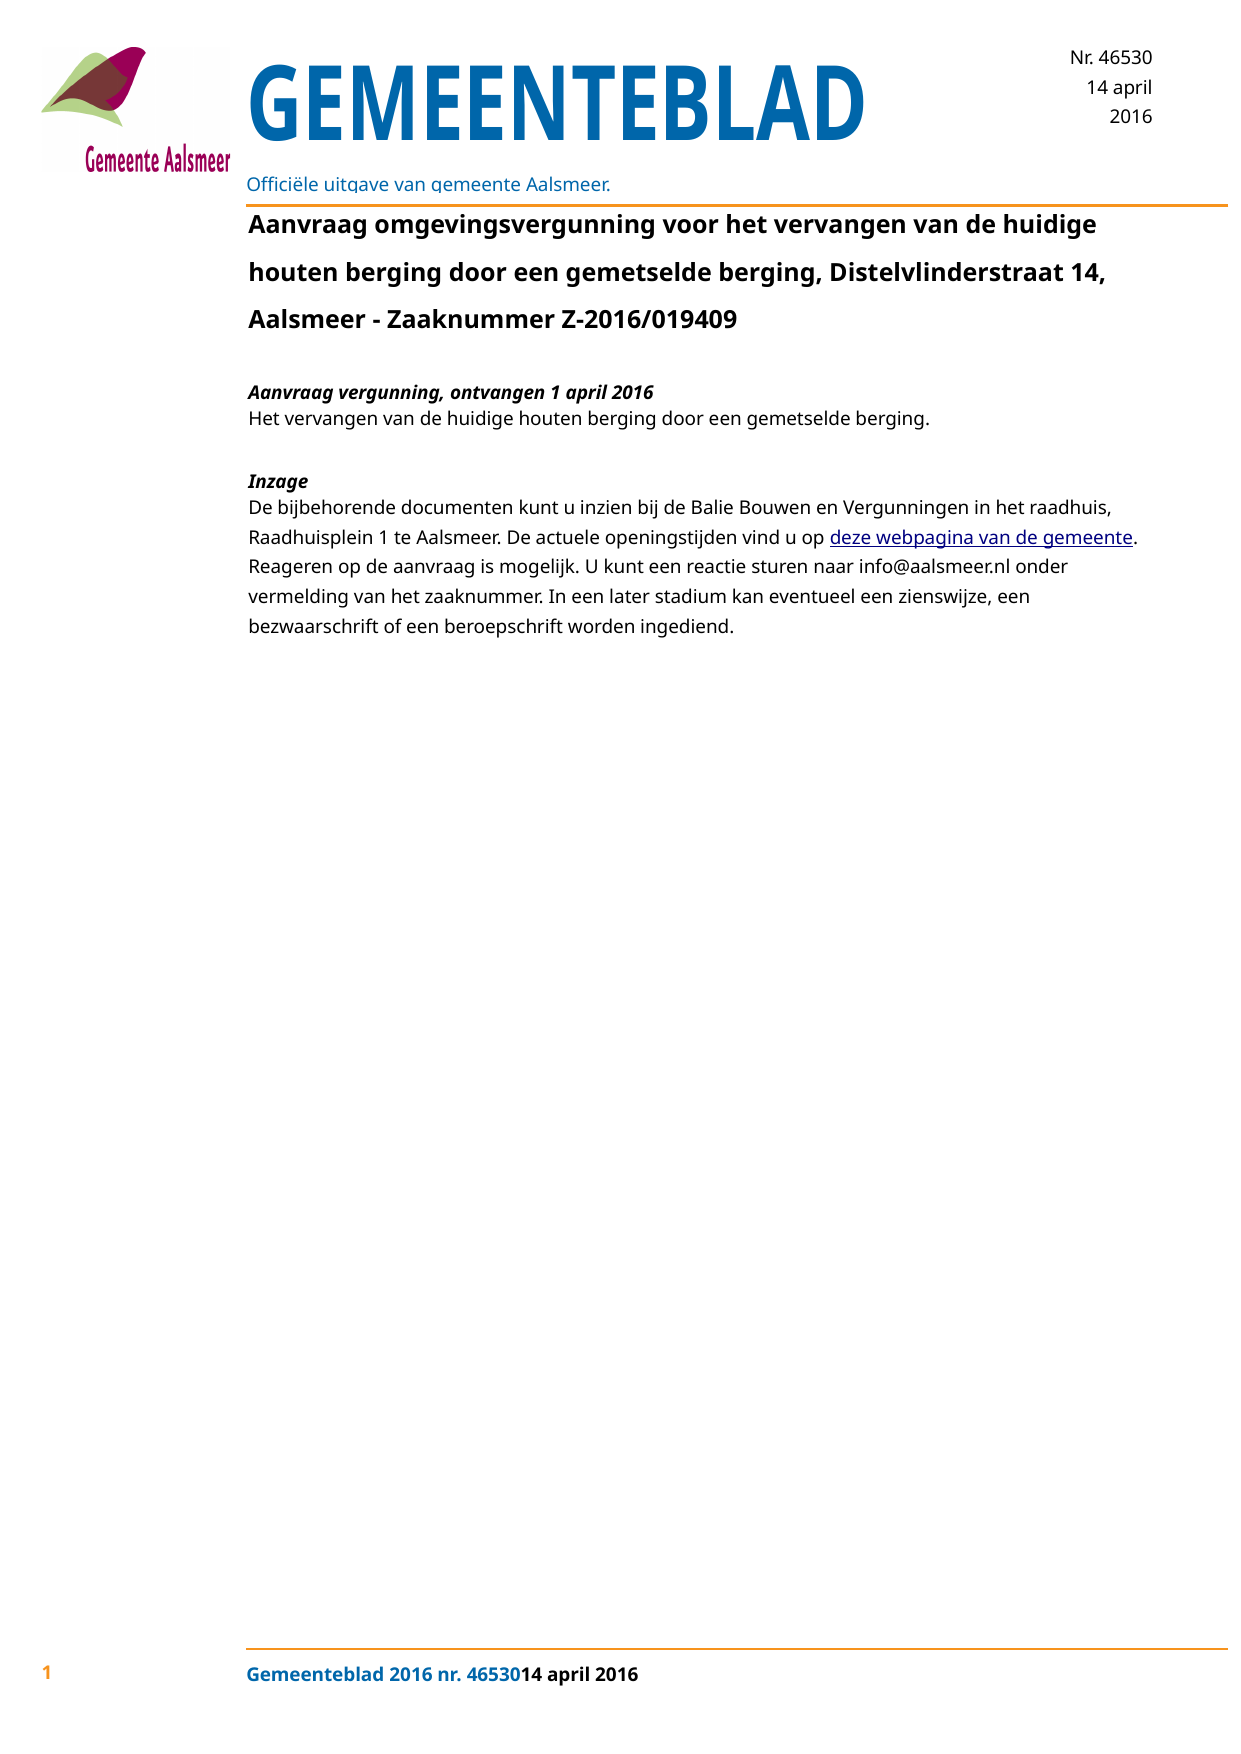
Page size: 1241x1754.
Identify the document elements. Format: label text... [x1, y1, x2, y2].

text Aanvraag vergunning, ontvangen 1 april 2016 [248, 379, 1152, 405]
text Inzage [248, 469, 1152, 494]
text Het vervangen van de huidige houten berging door een gemetselde berging. [248, 405, 1152, 431]
text De bijbehorende documenten kunt u inzien bij de Balie Bouwen en Vergunningen in het raadhuis, Raadhuisplein 1 te Aalsmeer. De actuele openingstijden vind u op deze webpagina van de gemeente. Reageren op de aanvraag is mogelijk. U kunt een reactie sturen naar info@aalsmeer.nl onder vermelding van het zaaknummer. In een later stadium kan eventueel een zienswijze, een bezwaarschrift of een beroepschrift worden ingediend. [248, 494, 1152, 638]
picture [41, 47, 231, 172]
text ​ [248, 663, 1152, 689]
text Aanvraag omgevingsvergunning voor het vervangen van de huidige houten berging door een gemetselde berging, Distelvlinderstraat 14, Aalsmeer - Zaaknummer Z-2016/019409 [248, 207, 1152, 336]
